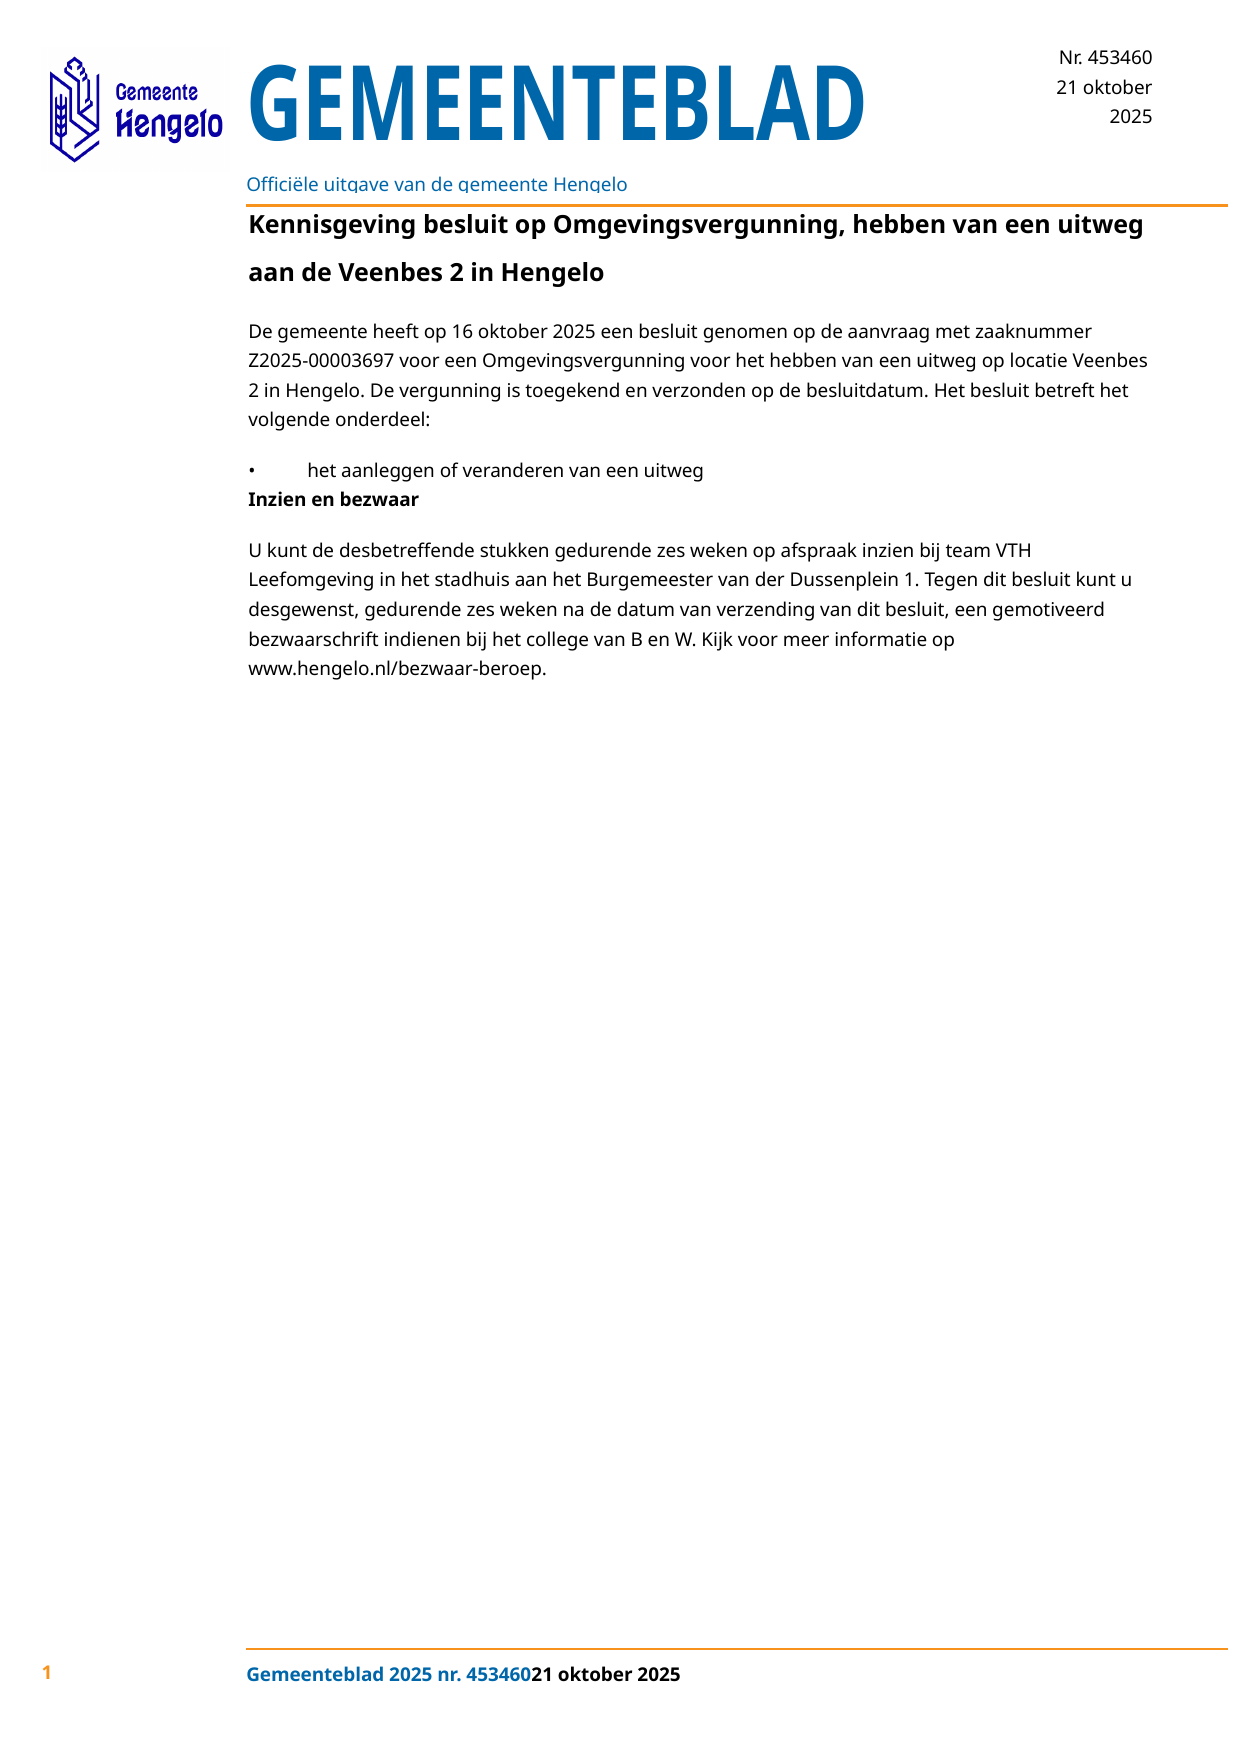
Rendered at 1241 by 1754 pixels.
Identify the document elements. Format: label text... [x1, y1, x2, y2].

text Inzien en bezwaar [248, 487, 1152, 512]
picture [41, 47, 231, 172]
text Kennisgeving besluit op Omgevingsvergunning, hebben van een uitweg aan de Veenbes 2 in Hengelo [248, 207, 1152, 288]
list het aanleggen of veranderen van een uitweg [248, 457, 1152, 483]
text De gemeente heeft op 16 oktober 2025 een besluit genomen op de aanvraag met zaaknummer Z2025-00003697 voor een Omgevingsvergunning voor het hebben van een uitweg op locatie Veenbes 2 in Hengelo. De vergunning is toegekend en verzonden op de besluitdatum. Het besluit betreft het volgende onderdeel: [248, 318, 1152, 432]
text U kunt de desbetreffende stukken gedurende zes weken op afspraak inzien bij team VTH Leefomgeving in het stadhuis aan het Burgemeester van der Dussenplein 1. Tegen dit besluit kunt u desgewenst, gedurende zes weken na de datum van verzending van dit besluit, een gemotiveerd bezwaarschrift indienen bij het college van B en W. Kijk voor meer informatie op www.hengelo.nl/bezwaar-beroep. [248, 537, 1152, 681]
